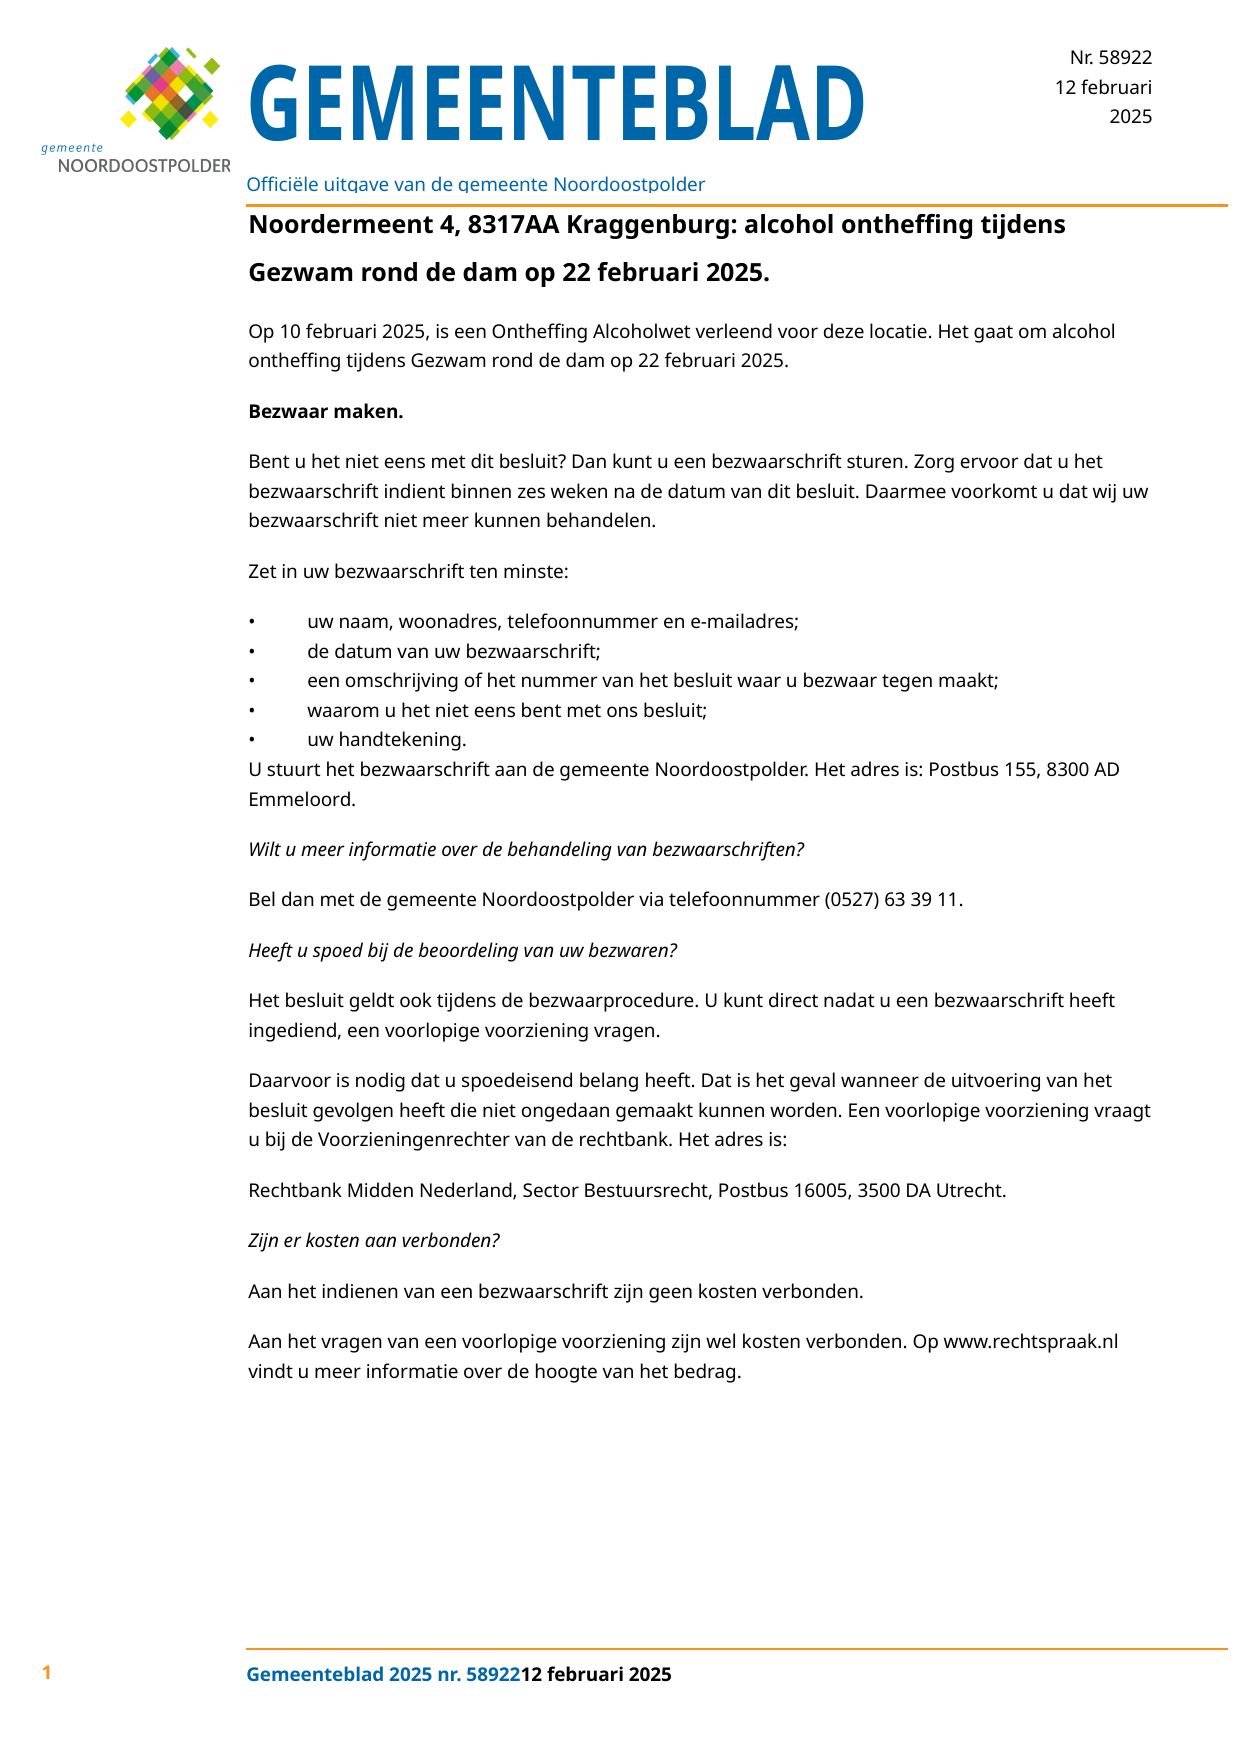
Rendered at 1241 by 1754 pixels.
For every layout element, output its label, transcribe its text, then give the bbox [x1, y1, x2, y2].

text U stuurt het bezwaarschrift aan de gemeente Noordoostpolder. Het adres is: Postbus 155, 8300 AD Emmeloord. [248, 756, 1152, 812]
text Rechtbank Midden Nederland, Sector Bestuursrecht, Postbus 16005, 3500 DA Utrecht. [248, 1177, 1152, 1203]
text Het besluit geldt ook tijdens de bezwaarprocedure. U kunt direct nadat u een bezwaarschrift heeft ingediend, een voorlopige voorziening vragen. [248, 987, 1152, 1043]
text Bezwaar maken. [248, 398, 1152, 424]
text Op 10 februari 2025, is een Ontheffing Alcoholwet verleend voor deze locatie. Het gaat om alcohol ontheffing tijdens Gezwam rond de dam op 22 februari 2025. [248, 318, 1152, 373]
list de datum van uw bezwaarschrift; [248, 638, 1152, 664]
text Bel dan met de gemeente Noordoostpolder via telefoonnummer (0527) 63 39 11. [248, 887, 1152, 912]
text Bent u het niet eens met dit besluit? Dan kunt u een bezwaarschrift sturen. Zorg ervoor dat u het bezwaarschrift indient binnen zes weken na de datum van dit besluit. Daarmee voorkomt u dat wij uw bezwaarschrift niet meer kunnen behandelen. [248, 448, 1152, 533]
text Noordermeent 4, 8317AA Kraggenburg: alcohol ontheffing tijdens Gezwam rond de dam op 22 februari 2025. [248, 207, 1152, 288]
list waarom u het niet eens bent met ons besluit; [248, 697, 1152, 723]
picture [41, 47, 231, 172]
text Heeft u spoed bij de beoordeling van uw bezwaren? [248, 937, 1152, 963]
text Zijn er kosten aan verbonden? [248, 1227, 1152, 1253]
text Aan het vragen van een voorlopige voorziening zijn wel kosten verbonden. Op www.rechtspraak.nl vindt u meer informatie over de hoogte van het bedrag. [248, 1328, 1152, 1384]
list een omschrijving of het nummer van het besluit waar u bezwaar tegen maakt; [248, 667, 1152, 693]
text Daarvoor is nodig dat u spoedeisend belang heeft. Dat is het geval wanneer de uitvoering van het besluit gevolgen heeft die niet ongedaan gemaakt kunnen worden. Een voorlopige voorziening vraagt u bij de Voorzieningenrechter van de rechtbank. Het adres is: [248, 1067, 1152, 1152]
text Zet in uw bezwaarschrift ten minste: [248, 558, 1152, 584]
text Wilt u meer informatie over de behandeling van bezwaarschriften? [248, 836, 1152, 862]
list uw handtekening. [248, 727, 1152, 752]
text Aan het indienen van een bezwaarschrift zijn geen kosten verbonden. [248, 1278, 1152, 1304]
list uw naam, woonadres, telefoonnummer en e-mailadres; [248, 608, 1152, 634]
